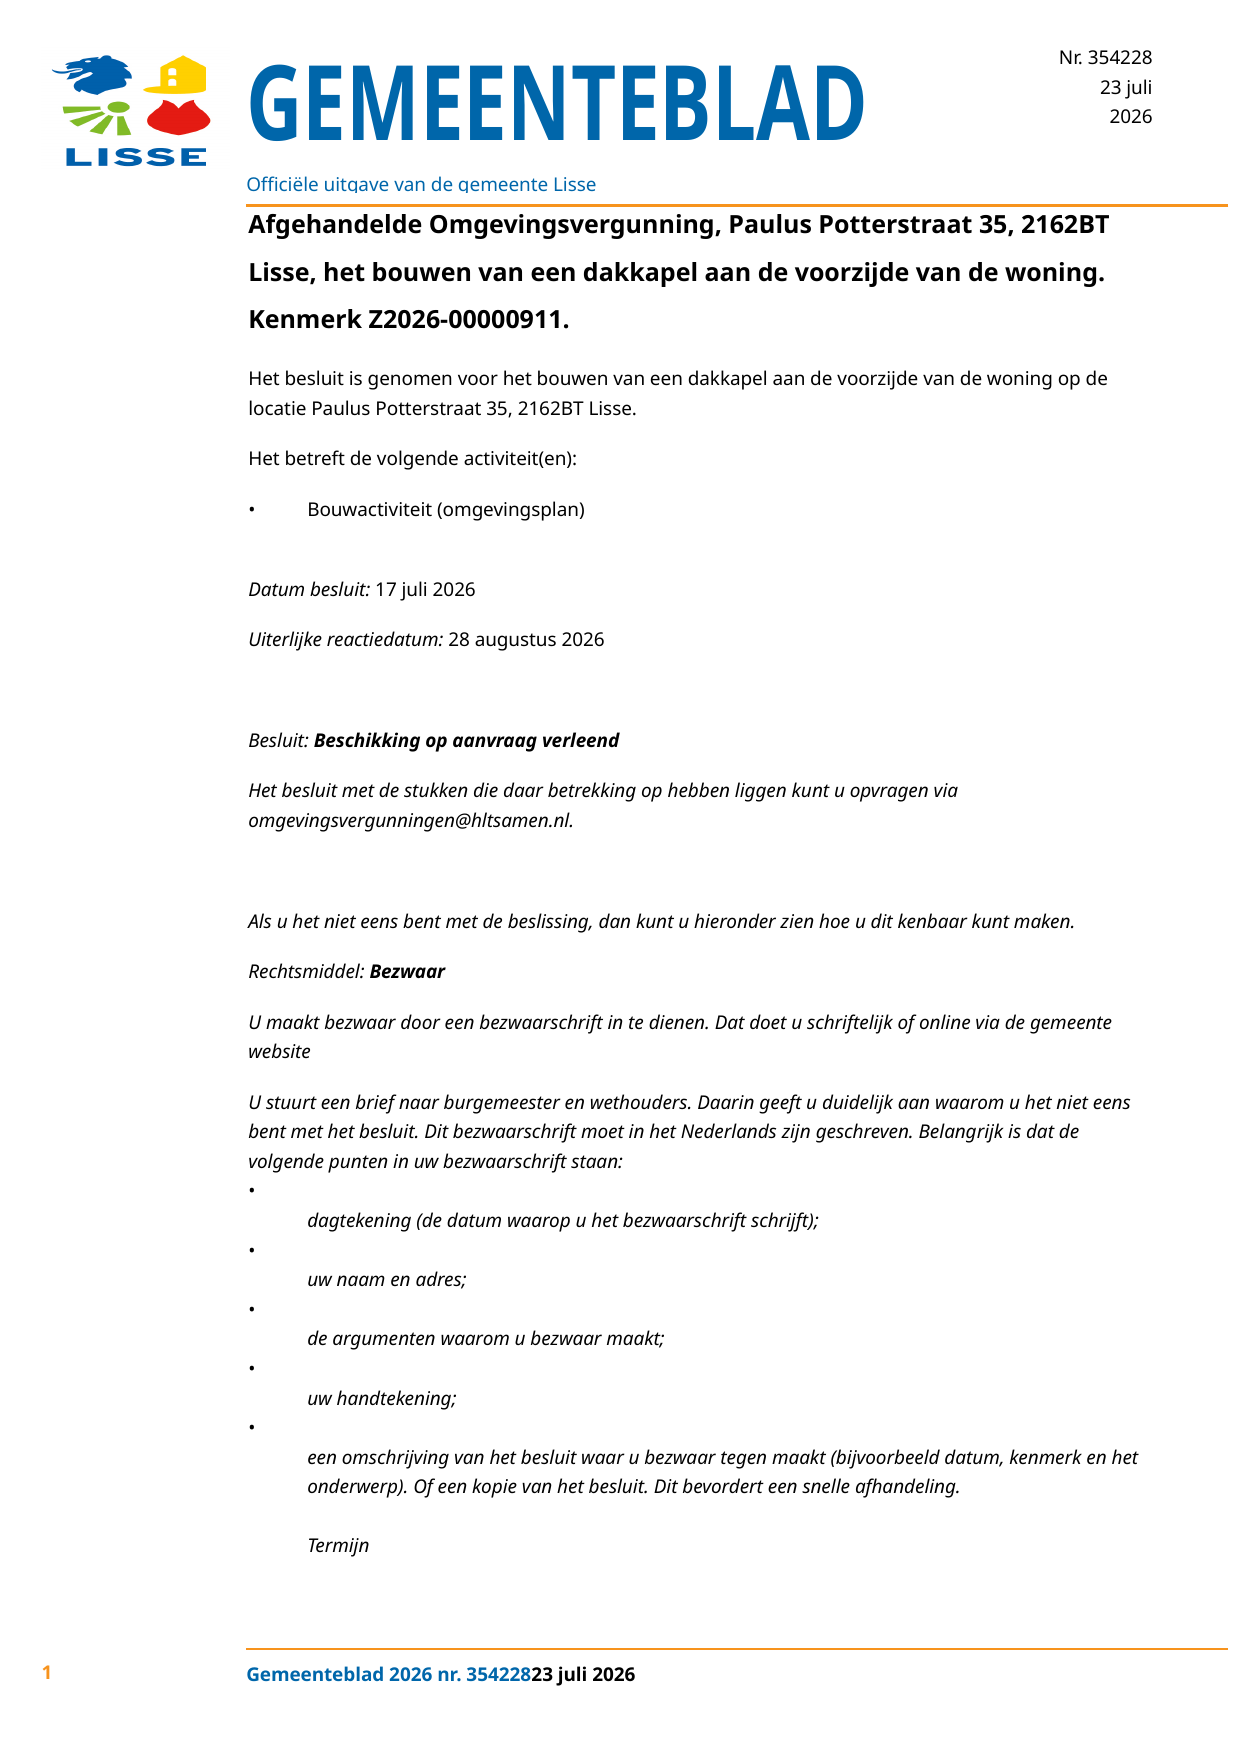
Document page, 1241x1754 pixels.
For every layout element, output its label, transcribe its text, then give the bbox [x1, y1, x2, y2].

text Het besluit met de stukken die daar betrekking op hebben liggen kunt u opvragen via omgevingsvergunningen@hltsamen.nl. [248, 778, 1152, 833]
text Rechtsmiddel: Bezwaar [248, 958, 1152, 984]
text U maakt bezwaar door een bezwaarschrift in te dienen. Dat doet u schriftelijk of online via de gemeente website [248, 1009, 1152, 1064]
text Besluit: Beschikking op aanvraag verleend [248, 727, 1152, 753]
text Het betreft de volgende activiteit(en): [248, 446, 1152, 471]
text U stuurt een brief naar burgemeester en wethouders. Daarin geeft u duidelijk aan waarom u het niet eens bent met het besluit. Dit bezwaarschrift moet in het Nederlands zijn geschreven. Belangrijk is dat de volgende punten in uw bezwaarschrift staan: [248, 1089, 1152, 1174]
list Termijn [248, 1533, 1152, 1558]
text Afgehandelde Omgevingsvergunning, Paulus Potterstraat 35, 2162BT Lisse, het bouwen van een dakkapel aan de voorzijde van de woning. Kenmerk Z2026-00000911. [248, 207, 1152, 336]
text Uiterlijke reactiedatum: 28 augustus 2026 [248, 626, 1152, 652]
list een omschrijving van het besluit waar u bezwaar tegen maakt (bijvoorbeeld datum, kenmerk en het onderwerp). Of een kopie van het besluit. Dit bevordert een snelle afhandeling. [248, 1444, 1152, 1499]
picture [41, 47, 231, 172]
text Het besluit is genomen voor het bouwen van een dakkapel aan de voorzijde van de woning op de locatie Paulus Potterstraat 35, 2162BT Lisse. [248, 366, 1152, 421]
list dagtekening (de datum waarop u het bezwaarschrift schrijft); [248, 1207, 1152, 1233]
text Als u het niet eens bent met de beslissing, dan kunt u hieronder zien hoe u dit kenbaar kunt maken. [248, 908, 1152, 934]
list Bouwactiviteit (omgevingsplan) [248, 496, 1152, 522]
list uw naam en adres; [248, 1266, 1152, 1292]
list de argumenten waarom u bezwaar maakt; [248, 1326, 1152, 1351]
text Datum besluit: 17 juli 2026 [248, 576, 1152, 602]
list uw handtekening; [248, 1385, 1152, 1410]
